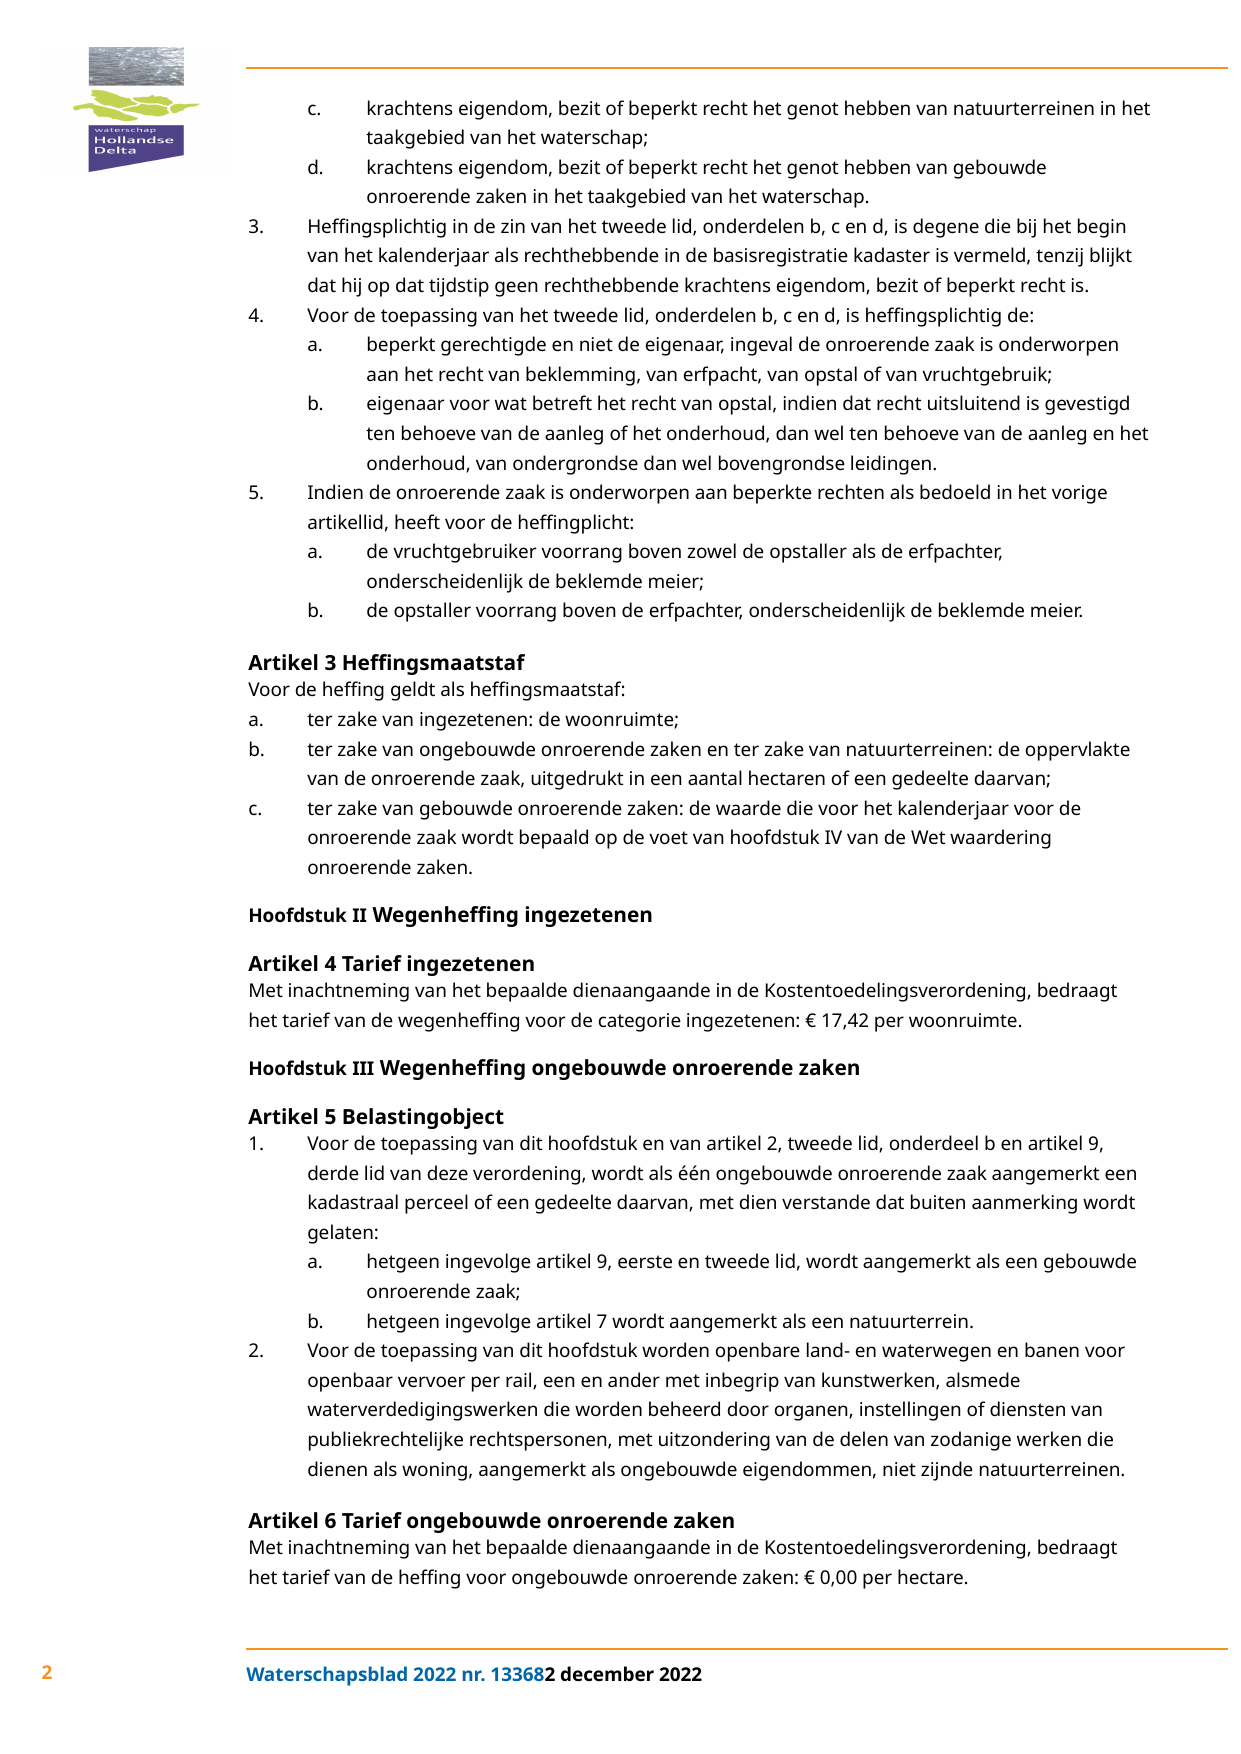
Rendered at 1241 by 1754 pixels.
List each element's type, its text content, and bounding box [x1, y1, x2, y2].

list ter zake van ingezetenen: de woonruimte; [248, 706, 1152, 732]
list ter zake van ongebouwde onroerende zaken en ter zake van natuurterreinen: de oppervlakte van de onroerende zaak, uitgedrukt in een aantal hectaren of een gedeelte daarvan; [248, 736, 1152, 791]
text Artikel 6 Tarief ongebouwde onroerende zaken [248, 1506, 1152, 1534]
list hetgeen ingevolge artikel 9, eerste en tweede lid, wordt aangemerkt als een gebouwde onroerende zaak; [307, 1249, 1152, 1304]
text Met inachtneming van het bepaalde dienaangaande in de Kostentoedelingsverordening, bedraagt het tarief van de wegenheffing voor de categorie ingezetenen: € 17,42 per woonruimte. [248, 977, 1152, 1033]
text Artikel 4 Tarief ingezetenen [248, 949, 1152, 977]
text Artikel 3 Heffingsmaatstaf [248, 648, 1152, 677]
text Voor de heffing geldt als heffingsmaatstaf: [248, 677, 1152, 702]
list krachtens eigendom, bezit of beperkt recht het genot hebben van natuurterreinen in het taakgebied van het waterschap; [307, 95, 1152, 150]
list Voor de toepassing van het tweede lid, onderdelen b, c en d, is heffingsplichtig de: [248, 302, 1152, 328]
text Hoofdstuk II Wegenheffing ingezetenen [248, 900, 1152, 928]
text Artikel 5 Belastingobject [248, 1102, 1152, 1130]
text Hoofdstuk III Wegenheffing ongebouwde onroerende zaken [248, 1053, 1152, 1081]
picture [41, 47, 231, 172]
list eigenaar voor wat betreft het recht van opstal, indien dat recht uitsluitend is gevestigd ten behoeve van de aanleg of het onderhoud, dan wel ten behoeve van de aanleg en het onderhoud, van ondergrondse dan wel bovengrondse leidingen. [307, 391, 1152, 476]
list de opstaller voorrang boven de erfpachter, onderscheidenlijk de beklemde meier. [307, 598, 1152, 623]
list de vruchtgebruiker voorrang boven zowel de opstaller als de erfpachter, onderscheidenlijk de beklemde meier; [307, 538, 1152, 594]
list ter zake van gebouwde onroerende zaken: de waarde die voor het kalenderjaar voor de onroerende zaak wordt bepaald op de voet van hoofdstuk IV van de Wet waardering onroerende zaken. [248, 795, 1152, 880]
list hetgeen ingevolge artikel 7 wordt aangemerkt als een natuurterrein. [307, 1308, 1152, 1333]
list Voor de toepassing van dit hoofdstuk worden openbare land- en waterwegen en banen voor openbaar vervoer per rail, een en ander met inbegrip van kunstwerken, alsmede waterverdedigingswerken die worden beheerd door organen, instellingen of diensten van publiekrechtelijke rechtspersonen, met uitzondering van de delen van zodanige werken die dienen als woning, aangemerkt als ongebouwde eigendommen, niet zijnde natuurterreinen. [248, 1337, 1152, 1481]
list Voor de toepassing van dit hoofdstuk en van artikel 2, tweede lid, onderdeel b en artikel 9, derde lid van deze verordening, wordt als één ongebouwde onroerende zaak aangemerkt een kadastraal perceel of een gedeelte daarvan, met dien verstande dat buiten aanmerking wordt gelaten: [248, 1130, 1152, 1245]
list Heffingsplichtig in de zin van het tweede lid, onderdelen b, c en d, is degene die bij het begin van het kalenderjaar als rechthebbende in de basisregistratie kadaster is vermeld, tenzij blijkt dat hij op dat tijdstip geen rechthebbende krachtens eigendom, bezit of beperkt recht is. [248, 213, 1152, 298]
list krachtens eigendom, bezit of beperkt recht het genot hebben van gebouwde onroerende zaken in het taakgebied van het waterschap. [307, 154, 1152, 209]
list beperkt gerechtigde en niet de eigenaar, ingeval de onroerende zaak is onderworpen aan het recht van beklemming, van erfpacht, van opstal of van vruchtgebruik; [307, 331, 1152, 387]
list Indien de onroerende zaak is onderworpen aan beperkte rechten als bedoeld in het vorige artikellid, heeft voor de heffingplicht: [248, 479, 1152, 535]
text Met inachtneming van het bepaalde dienaangaande in de Kostentoedelingsverordening, bedraagt het tarief van de heffing voor ongebouwde onroerende zaken: € 0,00 per hectare. [248, 1534, 1152, 1590]
